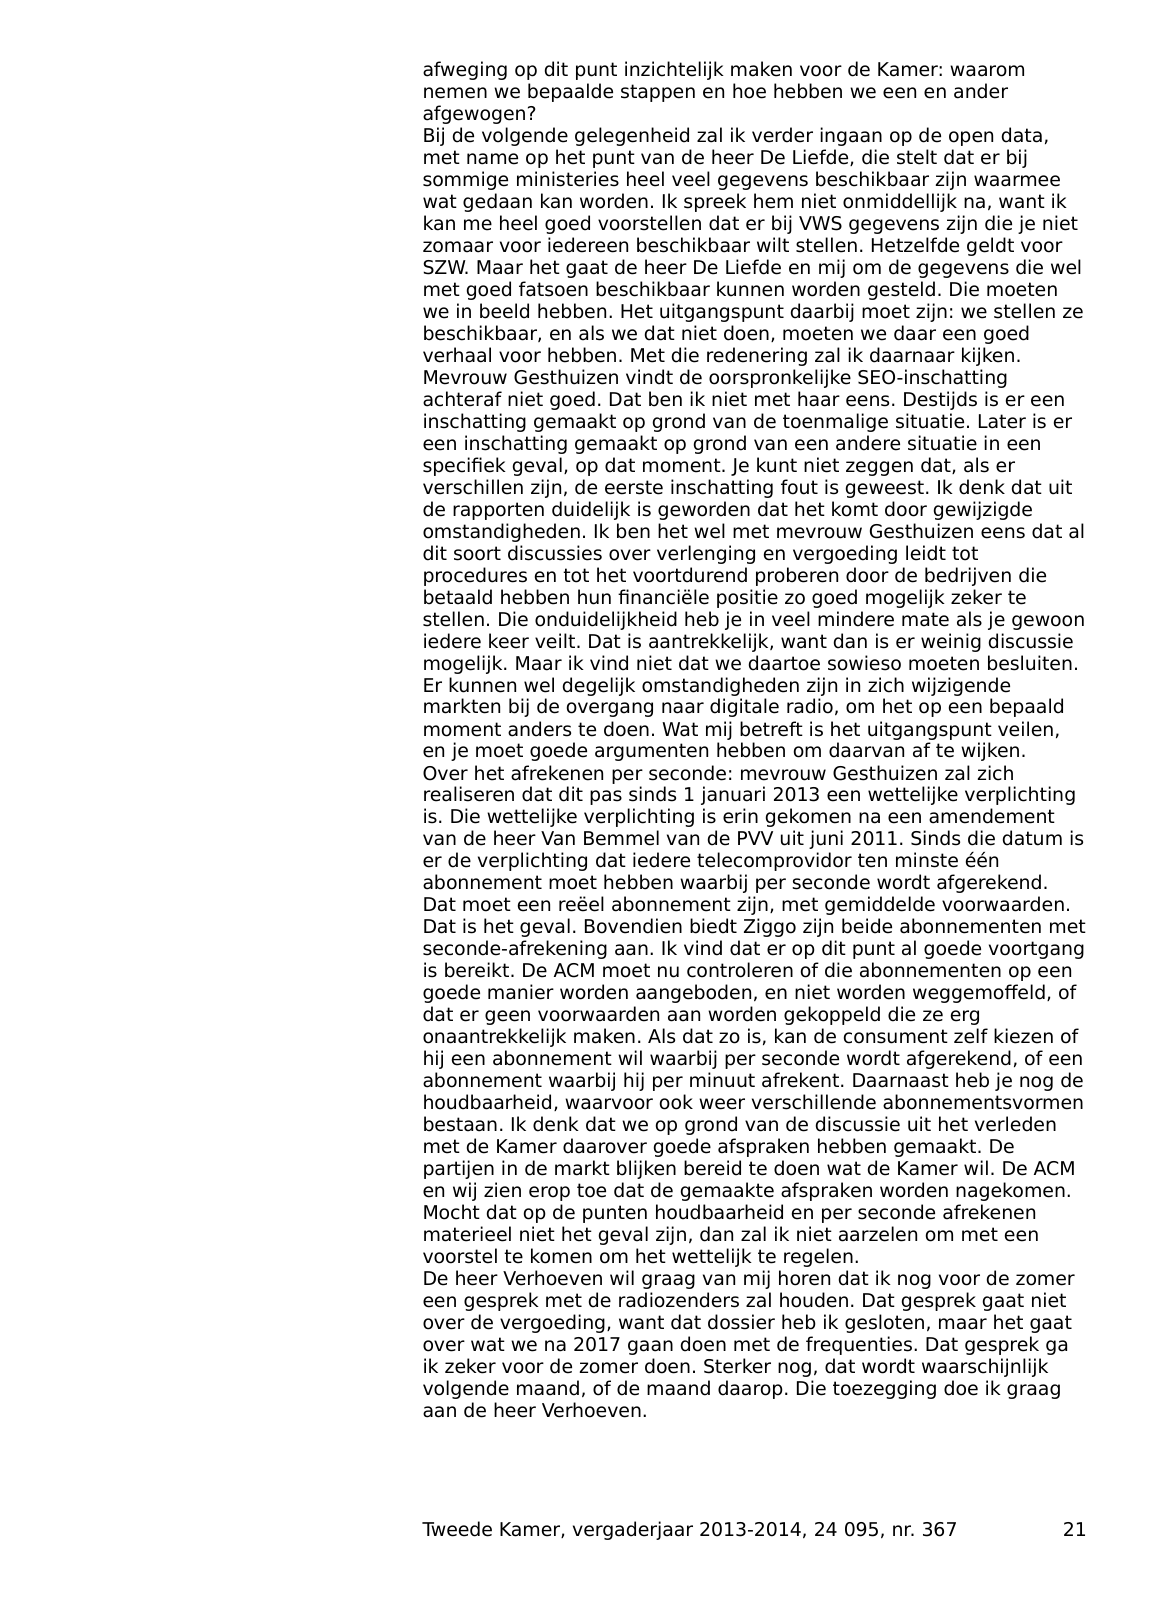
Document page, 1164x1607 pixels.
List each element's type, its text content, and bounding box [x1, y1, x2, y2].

text De heer Verhoeven wil graag van mij horen dat ik nog voor de zomer een gesprek met de radiozenders zal houden. Dat gesprek gaat niet over de vergoeding, want dat dossier heb ik gesloten, maar het gaat over wat we na 2017 gaan doen met de frequenties. Dat gesprek ga ik zeker voor de zomer doen. Sterker nog, dat wordt waarschijnlijk volgende maand, of de maand daarop. Die toezegging doe ik graag aan de heer Verhoeven. [422, 1268, 1087, 1422]
text Bij de volgende gelegenheid zal ik verder ingaan op de open data, met name op het punt van de heer De Liefde, die stelt dat er bij sommige ministeries heel veel gegevens beschikbaar zijn waarmee wat gedaan kan worden. Ik spreek hem niet onmiddellijk na, want ik kan me heel goed voorstellen dat er bij VWS gegevens zijn die je niet zomaar voor iedereen beschikbaar wilt stellen. Hetzelfde geldt voor SZW. Maar het gaat de heer De Liefde en mij om de gegevens die wel met goed fatsoen beschikbaar kunnen worden gesteld. Die moeten we in beeld hebben. Het uitgangspunt daarbij moet zijn: we stellen ze beschikbaar, en als we dat niet doen, moeten we daar een goed verhaal voor hebben. Met die redenering zal ik daarnaar kijken. [422, 125, 1087, 367]
text afweging op dit punt inzichtelijk maken voor de Kamer: waarom nemen we bepaalde stappen en hoe hebben we een en ander afgewogen? [422, 59, 1087, 125]
text Over het afrekenen per seconde: mevrouw Gesthuizen zal zich realiseren dat dit pas sinds 1 januari 2013 een wettelijke verplichting is. Die wettelijke verplichting is erin gekomen na een amendement van de heer Van Bemmel van de PVV uit juni 2011. Sinds die datum is er de verplichting dat iedere telecomprovidor ten minste één abonnement moet hebben waarbij per seconde wordt afgerekend. Dat moet een reëel abonnement zijn, met gemiddelde voorwaarden. Dat is het geval. Bovendien biedt Ziggo zijn beide abonnementen met seconde-afrekening aan. Ik vind dat er op dit punt al goede voortgang is bereikt. De ACM moet nu controleren of die abonnementen op een goede manier worden aangeboden, en niet worden weggemoffeld, of dat er geen voorwaarden aan worden gekoppeld die ze erg onaantrekkelijk maken. Als dat zo is, kan de consument zelf kiezen of hij een abonnement wil waarbij per seconde wordt afgerekend, of een abonnement waarbij hij per minuut afrekent. Daarnaast heb je nog de houdbaarheid, waarvoor ook weer verschillende abonnementsvormen bestaan. Ik denk dat we op grond van de discussie uit het verleden met de Kamer daarover goede afspraken hebben gemaakt. De partijen in de markt blijken bereid te doen wat de Kamer wil. De ACM en wij zien erop toe dat de gemaakte afspraken worden nagekomen. Mocht dat op de punten houdbaarheid en per seconde afrekenen materieel niet het geval zijn, dan zal ik niet aarzelen om met een voorstel te komen om het wettelijk te regelen. [422, 762, 1087, 1268]
text Mevrouw Gesthuizen vindt de oorspronkelijke SEO-inschatting achteraf niet goed. Dat ben ik niet met haar eens. Destijds is er een inschatting gemaakt op grond van de toenmalige situatie. Later is er een inschatting gemaakt op grond van een andere situatie in een specifiek geval, op dat moment. Je kunt niet zeggen dat, als er verschillen zijn, de eerste inschatting fout is geweest. Ik denk dat uit de rapporten duidelijk is geworden dat het komt door gewijzigde omstandigheden. Ik ben het wel met mevrouw Gesthuizen eens dat al dit soort discussies over verlenging en vergoeding leidt tot procedures en tot het voortdurend proberen door de bedrijven die betaald hebben hun financiële positie zo goed mogelijk zeker te stellen. Die onduidelijkheid heb je in veel mindere mate als je gewoon iedere keer veilt. Dat is aantrekkelijk, want dan is er weinig discussie mogelijk. Maar ik vind niet dat we daartoe sowieso moeten besluiten. Er kunnen wel degelijk omstandigheden zijn in zich wijzigende markten bij de overgang naar digitale radio, om het op een bepaald moment anders te doen. Wat mij betreft is het uitgangspunt veilen, en je moet goede argumenten hebben om daarvan af te wijken. [422, 367, 1087, 762]
